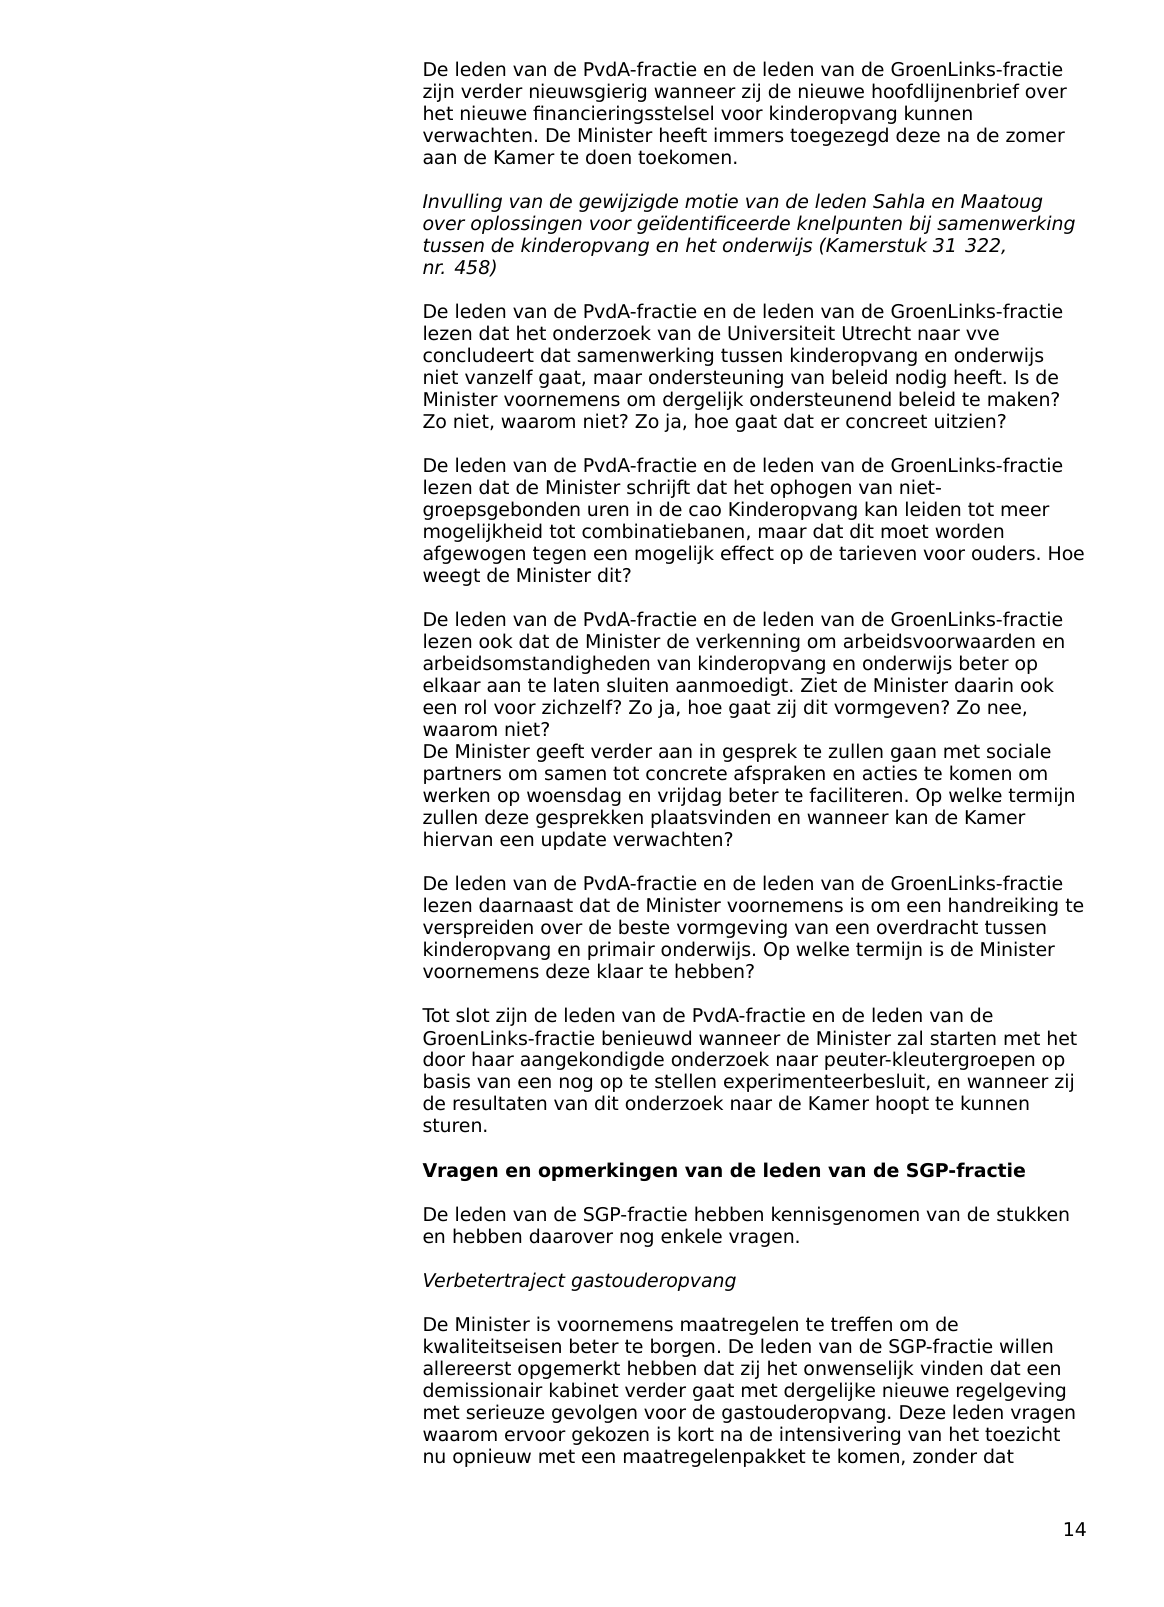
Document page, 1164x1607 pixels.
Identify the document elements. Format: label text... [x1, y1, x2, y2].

text De leden van de PvdA-fractie en de leden van de GroenLinks-fractie lezen daarnaast dat de Minister voornemens is om een handreiking te verspreiden over de beste vormgeving van een overdracht tussen kinderopvang en primair onderwijs. Op welke termijn is de Minister voornemens deze klaar te hebben? [422, 873, 1087, 983]
subtitle Vragen en opmerkingen van de leden van de SGP-fractie [422, 1159, 1087, 1181]
subtitle Verbetertraject gastouderopvang [422, 1270, 1087, 1292]
text Tot slot zijn de leden van de PvdA-fractie en de leden van de GroenLinks-fractie benieuwd wanneer de Minister zal starten met het door haar aangekondigde onderzoek naar peuter-kleutergroepen op basis van een nog op te stellen experimenteerbesluit, en wanneer zij de resultaten van dit onderzoek naar de Kamer hoopt te kunnen sturen. [422, 1005, 1087, 1137]
text De leden van de PvdA-fractie en de leden van de GroenLinks-fractie zijn verder nieuwsgierig wanneer zij de nieuwe hoofdlijnenbrief over het nieuwe financieringsstelsel voor kinderopvang kunnen verwachten. De Minister heeft immers toegezegd deze na de zomer aan de Kamer te doen toekomen. [422, 59, 1087, 169]
text De leden van de PvdA-fractie en de leden van de GroenLinks-fractie lezen dat het onderzoek van de Universiteit Utrecht naar vve concludeert dat samenwerking tussen kinderopvang en onderwijs niet vanzelf gaat, maar ondersteuning van beleid nodig heeft. Is de Minister voornemens om dergelijk ondersteunend beleid te maken? Zo niet, waarom niet? Zo ja, hoe gaat dat er concreet uitzien? [422, 301, 1087, 433]
text De leden van de PvdA-fractie en de leden van de GroenLinks-fractie lezen ook dat de Minister de verkenning om arbeidsvoorwaarden en arbeidsomstandigheden van kinderopvang en onderwijs beter op elkaar aan te laten sluiten aanmoedigt. Ziet de Minister daarin ook een rol voor zichzelf? Zo ja, hoe gaat zij dit vormgeven? Zo nee, waarom niet? [422, 609, 1087, 741]
text De leden van de SGP-fractie hebben kennisgenomen van de stukken en hebben daarover nog enkele vragen. [422, 1204, 1087, 1248]
text De Minister geeft verder aan in gesprek te zullen gaan met sociale partners om samen tot concrete afspraken en acties te komen om werken op woensdag en vrijdag beter te faciliteren. Op welke termijn zullen deze gesprekken plaatsvinden en wanneer kan de Kamer hiervan een update verwachten? [422, 741, 1087, 851]
subtitle Invulling van de gewijzigde motie van de leden Sahla en Maatoug over oplossingen voor geïdentificeerde knelpunten bij samenwerking tussen de kinderopvang en het onderwijs (Kamerstuk 31 322, nr. 458) [422, 191, 1087, 279]
text De leden van de PvdA-fractie en de leden van de GroenLinks-fractie lezen dat de Minister schrijft dat het ophogen van niet-groepsgebonden uren in de cao Kinderopvang kan leiden tot meer mogelijkheid tot combinatiebanen, maar dat dit moet worden afgewogen tegen een mogelijk effect op de tarieven voor ouders. Hoe weegt de Minister dit? [422, 455, 1087, 587]
text De Minister is voornemens maatregelen te treffen om de kwaliteitseisen beter te borgen. De leden van de SGP-fractie willen allereerst opgemerkt hebben dat zij het onwenselijk vinden dat een demissionair kabinet verder gaat met dergelijke nieuwe regelgeving met serieuze gevolgen voor de gastouderopvang. Deze leden vragen waarom ervoor gekozen is kort na de intensivering van het toezicht nu opnieuw met een maatregelenpakket te komen, zonder dat [422, 1314, 1087, 1468]
